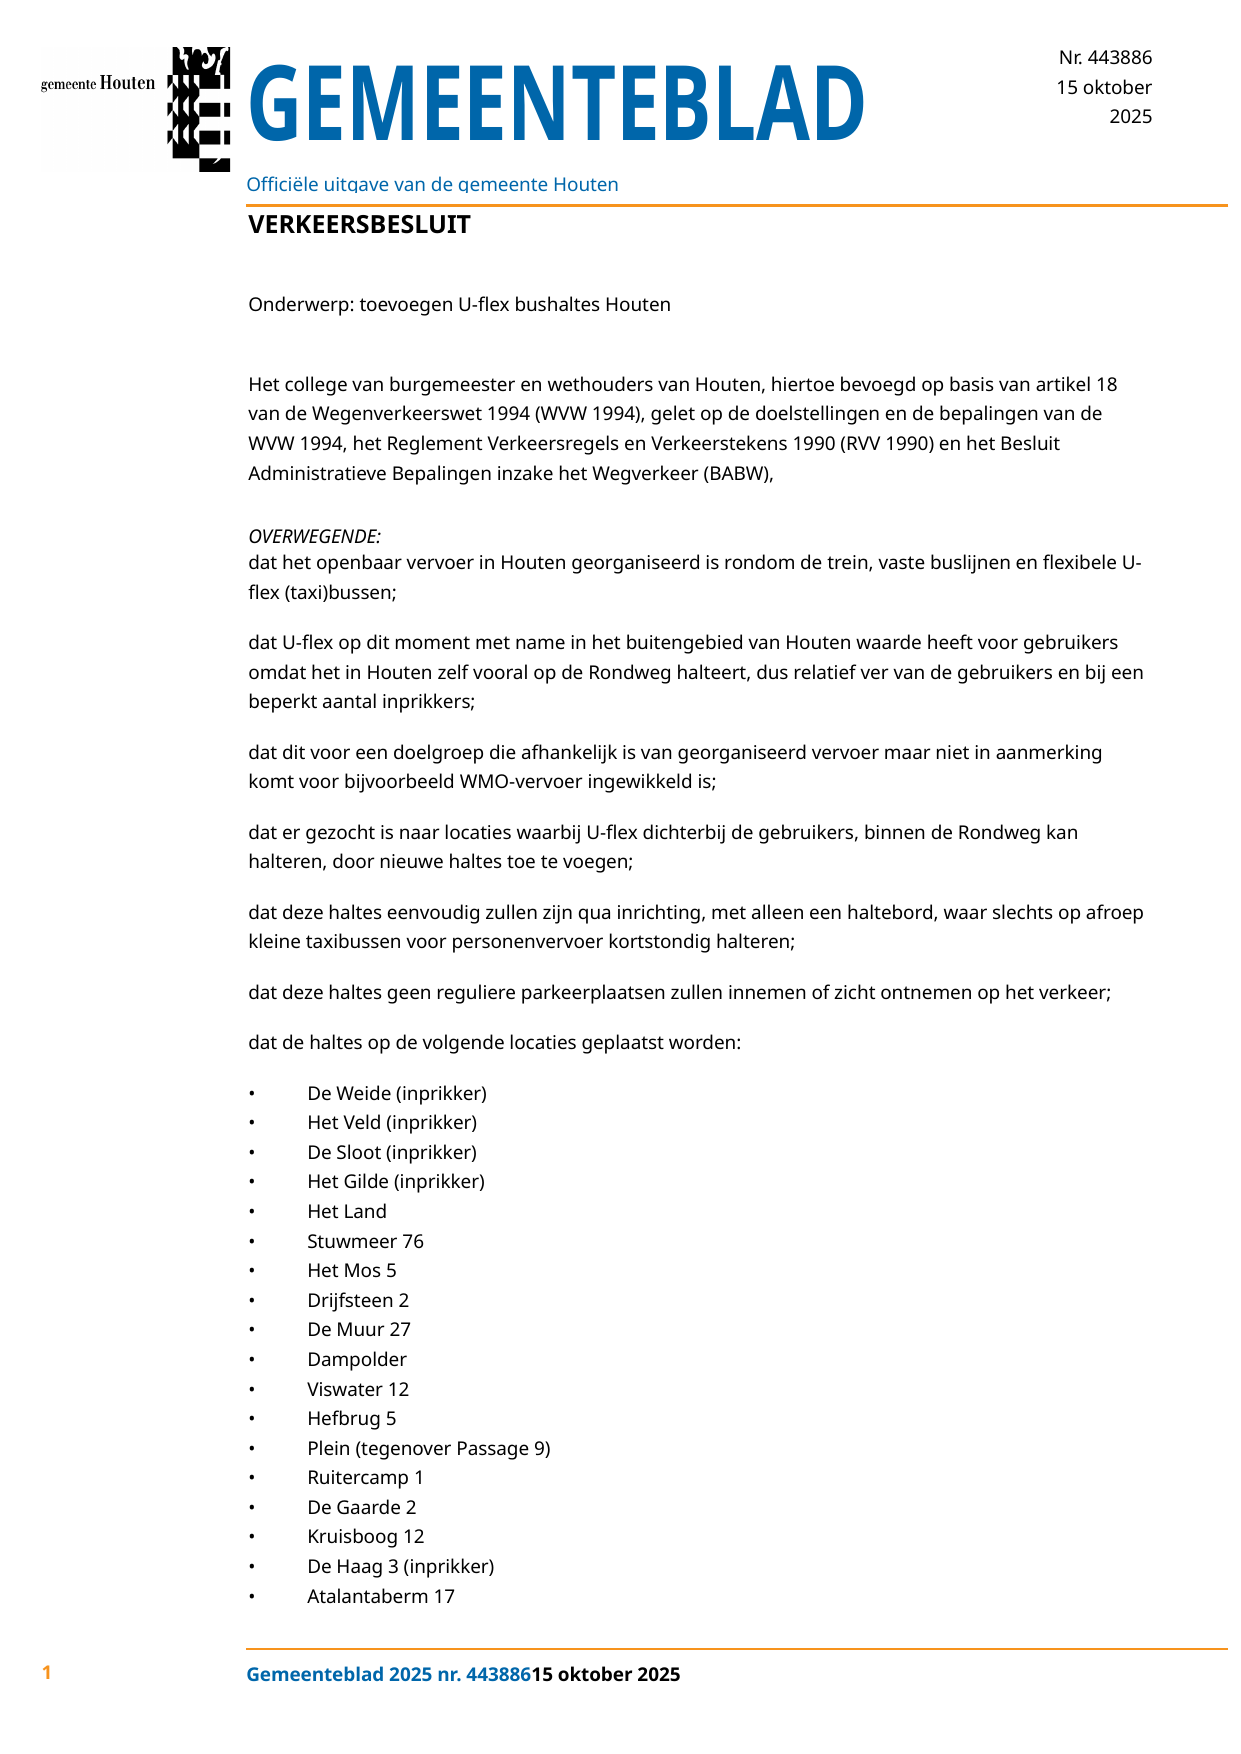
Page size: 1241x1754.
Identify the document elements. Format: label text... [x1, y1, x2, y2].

list De Haag 3 (inprikker) [248, 1553, 1152, 1579]
picture [41, 47, 231, 172]
text OVERWEGENDE: [248, 524, 1152, 549]
text dat U-flex op dit moment met name in het buitengebied van Houten waarde heeft voor gebruikers omdat het in Houten zelf vooral op de Rondweg halteert, dus relatief ver van de gebruikers en bij een beperkt aantal inprikkers; [248, 629, 1152, 714]
list Het Land [248, 1198, 1152, 1224]
list Dampolder [248, 1346, 1152, 1372]
list Atalantaberm 17 [248, 1583, 1152, 1608]
list De Weide (inprikker) [248, 1080, 1152, 1106]
list Viswater 12 [248, 1376, 1152, 1401]
list Plein (tegenover Passage 9) [248, 1435, 1152, 1461]
text Het college van burgemeester en wethouders van Houten, hiertoe bevoegd op basis van artikel 18 van de Wegenverkeerswet 1994 (WVW 1994), gelet op de doelstellingen en de bepalingen van de WVW 1994, het Reglement Verkeersregels en Verkeerstekens 1990 (RVV 1990) en het Besluit Administratieve Bepalingen inzake het Wegverkeer (BABW), [248, 371, 1152, 486]
list Het Gilde (inprikker) [248, 1169, 1152, 1194]
list Hefbrug 5 [248, 1405, 1152, 1431]
list De Gaarde 2 [248, 1494, 1152, 1520]
text dat deze haltes eenvoudig zullen zijn qua inrichting, met alleen een haltebord, waar slechts op afroep kleine taxibussen voor personenvervoer kortstondig halteren; [248, 899, 1152, 954]
text VERKEERSBESLUIT [248, 207, 1152, 241]
list Ruitercamp 1 [248, 1464, 1152, 1490]
list Het Veld (inprikker) [248, 1109, 1152, 1135]
text dat er gezocht is naar locaties waarbij U-flex dichterbij de gebruikers, binnen de Rondweg kan halteren, door nieuwe haltes toe te voegen; [248, 819, 1152, 874]
text dat de haltes op de volgende locaties geplaatst worden: [248, 1029, 1152, 1055]
text dat het openbaar vervoer in Houten georganiseerd is rondom de trein, vaste buslijnen en flexibele U-flex (taxi)bussen; [248, 549, 1152, 605]
list Het Mos 5 [248, 1257, 1152, 1283]
list De Sloot (inprikker) [248, 1139, 1152, 1165]
text Onderwerp: toevoegen U-flex bushaltes Houten [248, 291, 1152, 317]
list De Muur 27 [248, 1317, 1152, 1342]
list Kruisboog 12 [248, 1524, 1152, 1549]
text dat deze haltes geen reguliere parkeerplaatsen zullen innemen of zicht ontnemen op het verkeer; [248, 979, 1152, 1005]
list Stuwmeer 76 [248, 1228, 1152, 1253]
text dat dit voor een doelgroep die afhankelijk is van georganiseerd vervoer maar niet in aanmerking komt voor bijvoorbeeld WMO-vervoer ingewikkeld is; [248, 739, 1152, 794]
list Drijfsteen 2 [248, 1287, 1152, 1313]
